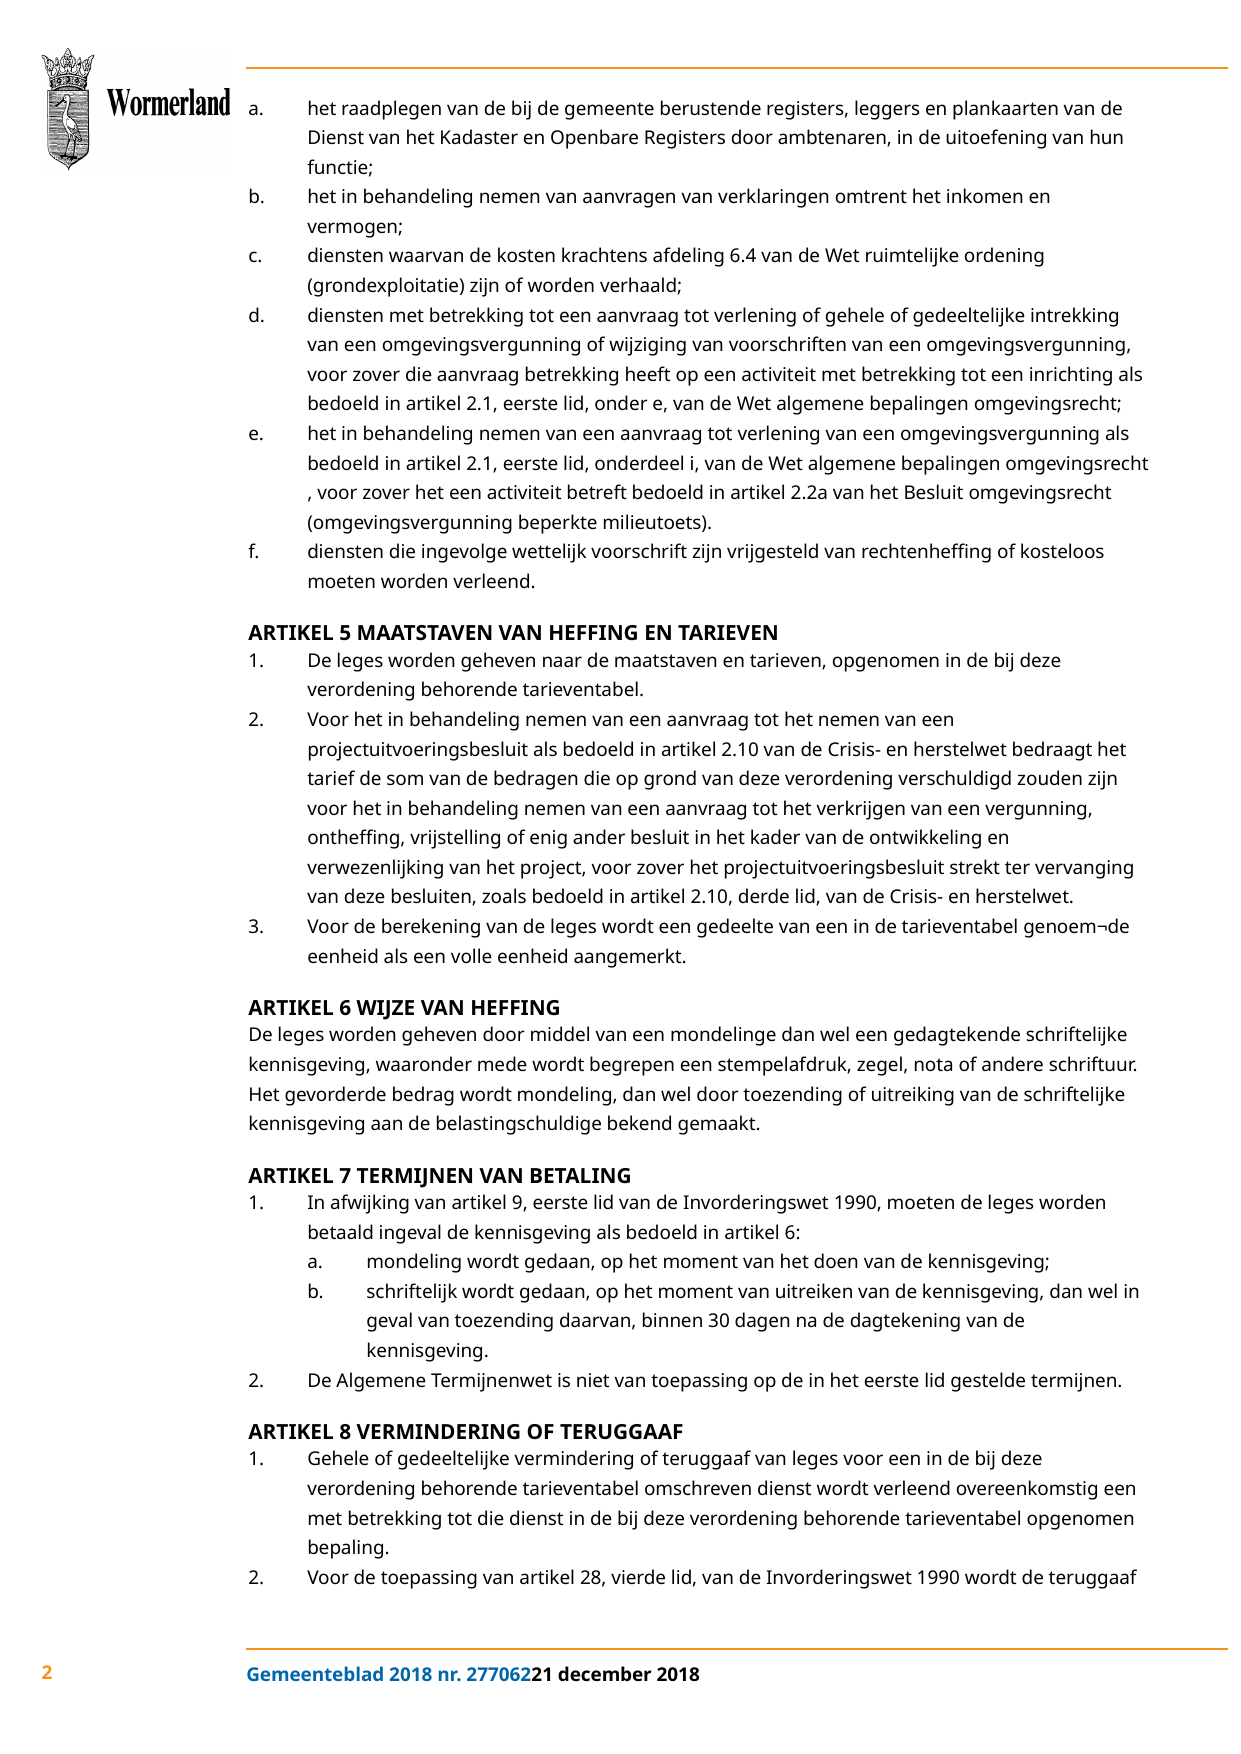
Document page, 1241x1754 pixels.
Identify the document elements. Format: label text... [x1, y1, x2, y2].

text ARTIKEL 6 WIJZE VAN HEFFING [248, 993, 1152, 1022]
list Voor de toepassing van artikel 28, vierde lid, van de Invorderingswet 1990 wordt de teruggaaf [248, 1564, 1152, 1590]
list het in behandeling nemen van aanvragen van verklaringen omtrent het inkomen en vermogen; [248, 183, 1152, 239]
list Voor het in behandeling nemen van een aanvraag tot het nemen van een projectuitvoeringsbesluit als bedoeld in artikel 2.10 van de Crisis- en herstelwet bedraagt het tarief de som van de bedragen die op grond van deze verordening verschuldigd zouden zijn voor het in behandeling nemen van een aanvraag tot het verkrijgen van een vergunning, ontheffing, vrijstelling of enig ander besluit in het kader van de ontwikkeling en verwezenlijking van het project, voor zover het projectuitvoeringsbesluit strekt ter vervanging van deze besluiten, zoals bedoeld in artikel 2.10, derde lid, van de Crisis- en herstelwet. [248, 706, 1152, 909]
text ARTIKEL 8 VERMINDERING OF TERUGGAAF [248, 1417, 1152, 1446]
text ARTIKEL 5 MAATSTAVEN VAN HEFFING EN TARIEVEN [248, 618, 1152, 647]
list Gehele of gedeeltelijke vermindering of teruggaaf van leges voor een in de bij deze verordening behorende tarieventabel omschreven dienst wordt verleend overeenkomstig een met betrekking tot die dienst in de bij deze verordening behorende tarieventabel opgenomen bepaling. [248, 1446, 1152, 1560]
picture [41, 47, 231, 172]
list diensten die ingevolge wettelijk voorschrift zijn vrijgesteld van rechtenheffing of kosteloos moeten worden verleend. [248, 538, 1152, 594]
list het in behandeling nemen van een aanvraag tot verlening van een omgevingsvergunning als bedoeld in artikel 2.1, eerste lid, onderdeel i, van de Wet algemene bepalingen omgevingsrecht , voor zover het een activiteit betreft bedoeld in artikel 2.2a van het Besluit omgevingsrecht (omgevingsvergunning beperkte milieutoets). [248, 420, 1152, 535]
list De leges worden geheven naar de maatstaven en tarieven, opgenomen in de bij deze verordening behorende tarieventabel. [248, 647, 1152, 702]
list het raadplegen van de bij de gemeente berustende registers, leggers en plankaarten van de Dienst van het Kadaster en Openbare Registers door ambtenaren, in de uitoefening van hun functie; [248, 95, 1152, 180]
list Voor de berekening van de leges wordt een gedeelte van een in de tarieventabel genoem¬de eenheid als een volle eenheid aangemerkt. [248, 913, 1152, 968]
list schriftelijk wordt gedaan, op het moment van uitreiken van de kennisgeving, dan wel in geval van toezending daarvan, binnen 30 dagen na de dagtekening van de kennisgeving. [307, 1278, 1152, 1363]
list De Algemene Termijnenwet is niet van toepassing op de in het eerste lid gestelde termijnen. [248, 1367, 1152, 1392]
list mondeling wordt gedaan, op het moment van het doen van de kennisgeving; [307, 1248, 1152, 1274]
text ARTIKEL 7 TERMIJNEN VAN BETALING [248, 1161, 1152, 1189]
list In afwijking van artikel 9, eerste lid van de Invorderingswet 1990, moeten de leges worden betaald ingeval de kennisgeving als bedoeld in artikel 6: [248, 1189, 1152, 1244]
text De leges worden geheven door middel van een mondelinge dan wel een gedagtekende schriftelijke kennisgeving, waaronder mede wordt begrepen een stempelafdruk, zegel, nota of andere schriftuur. Het gevorderde bedrag wordt mondeling, dan wel door toezending of uitreiking van de schriftelijke kennisgeving aan de belastingschuldige bekend gemaakt. [248, 1022, 1152, 1136]
list diensten waarvan de kosten krachtens afdeling 6.4 van de Wet ruimtelijke ordening (grondexploitatie) zijn of worden verhaald; [248, 243, 1152, 298]
list diensten met betrekking tot een aanvraag tot verlening of gehele of gedeeltelijke intrekking van een omgevingsvergunning of wijziging van voorschriften van een omgevingsvergunning, voor zover die aanvraag betrekking heeft op een activiteit met betrekking tot een inrichting als bedoeld in artikel 2.1, eerste lid, onder e, van de Wet algemene bepalingen omgevingsrecht; [248, 302, 1152, 416]
